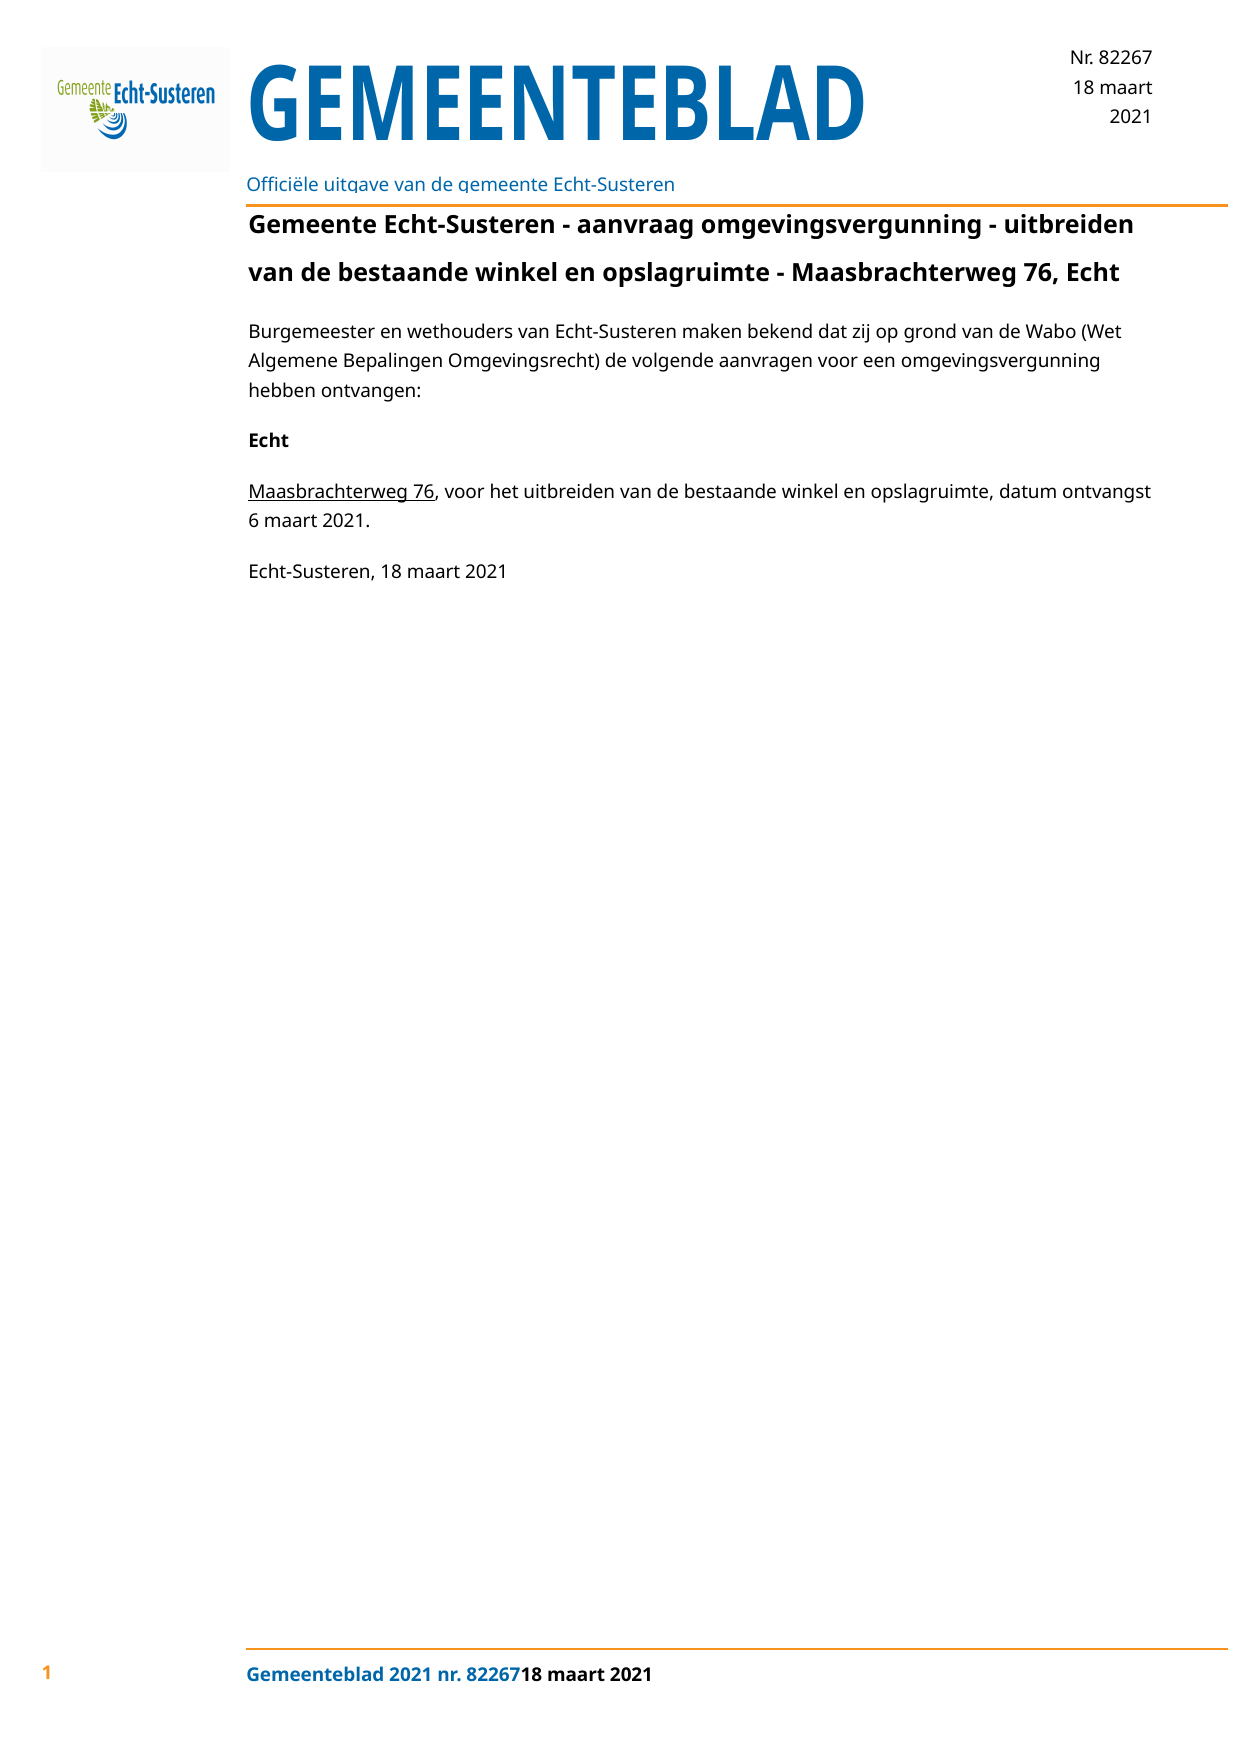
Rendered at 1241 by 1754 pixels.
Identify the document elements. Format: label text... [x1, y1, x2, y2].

text Gemeente Echt-Susteren - aanvraag omgevingsvergunning - uitbreiden van de bestaande winkel en opslagruimte - Maasbrachterweg 76, Echt [248, 207, 1152, 288]
text Maasbrachterweg 76, voor het uitbreiden van de bestaande winkel en opslagruimte, datum ontvangst 6 maart 2021. [248, 478, 1152, 533]
text Echt-Susteren, 18 maart 2021 [248, 558, 1152, 584]
text Burgemeester en wethouders van Echt-Susteren maken bekend dat zij op grond van de Wabo (Wet Algemene Bepalingen Omgevingsrecht) de volgende aanvragen voor een omgevingsvergunning hebben ontvangen: [248, 318, 1152, 403]
text Echt [248, 427, 1152, 453]
picture [41, 47, 231, 172]
